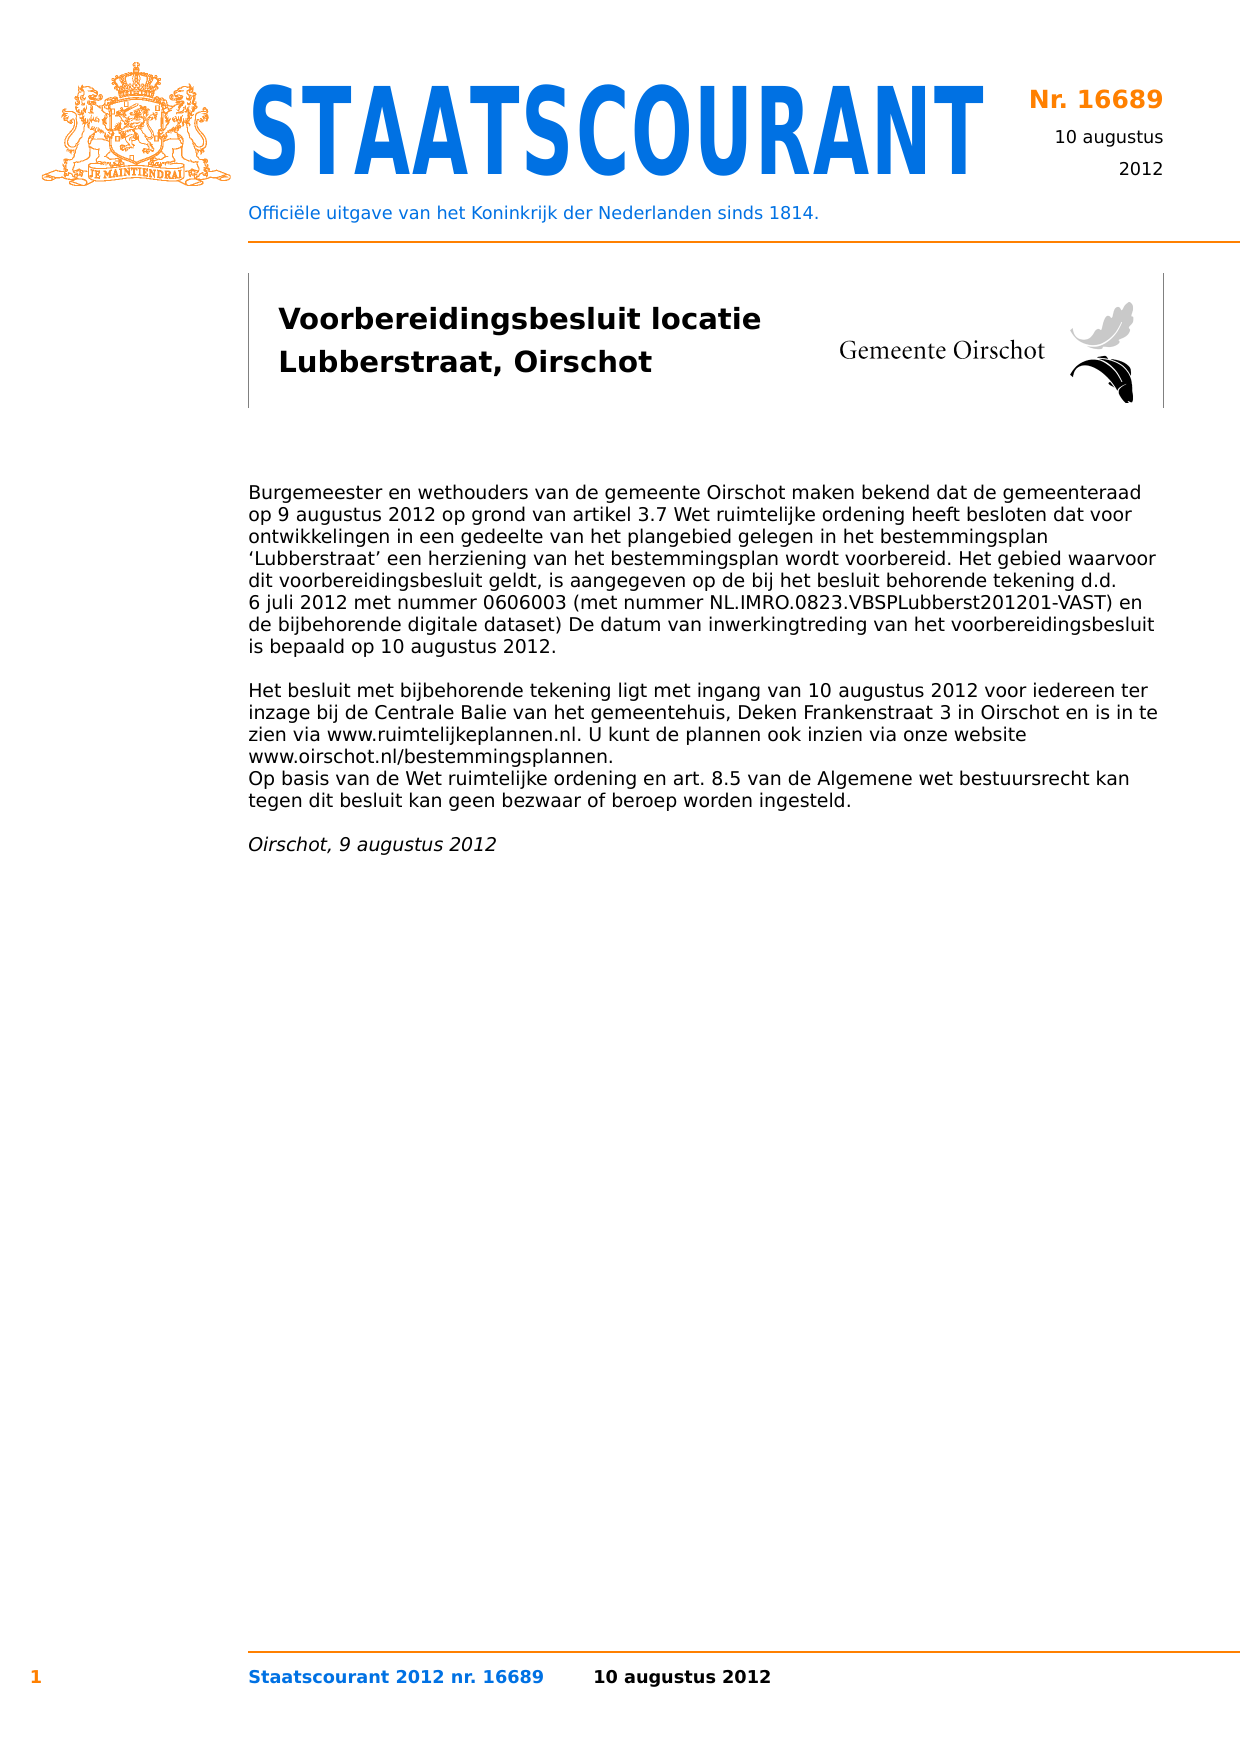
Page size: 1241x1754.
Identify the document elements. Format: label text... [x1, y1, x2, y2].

table_cell 10 augustus [998, 121, 1240, 153]
text Burgemeester en wethouders van de gemeente Oirschot maken bekend dat de gemeenteraad op 9 augustus 2012 op grond van artikel 3.7 Wet ruimtelijke ordening heeft besloten dat voor ontwikkelingen in een gedeelte van het plangebied gelegen in het bestemmingsplan ‘Lubberstraat’ een herziening van het bestemmingsplan wordt voorbereid. Het gebied waarvoor dit voorbereidingsbesluit geldt, is aangegeven op de bij het besluit behorende tekening d.d. 6 juli 2012 met nummer 0606003 (met nummer NL.IMRO.0823.VBSPLubberst201201-VAST) en de bijbehorende digitale dataset) De datum van inwerkingtreding van het voorbereidingsbesluit is bepaald op 10 augustus 2012. [248, 482, 1163, 658]
table_cell Officiële uitgave van het Koninkrijk der Nederlanden sinds 1814. [248, 203, 1240, 241]
picture [838, 302, 1134, 403]
text Het besluit met bijbehorende tekening ligt met ingang van 10 augustus 2012 voor iedereen ter inzage bij de Centrale Balie van het gemeentehuis, Deken Frankenstraat 3 in Oirschot en is in te zien via www.ruimtelijkeplannen.nl. U kunt de plannen ook inzien via onze website www.oirschot.nl/bestemmingsplannen. [248, 680, 1163, 768]
text Op basis van de Wet ruimtelijke ordening en art. 8.5 van de Algemene wet bestuursrecht kan tegen dit besluit kan geen bezwaar of beroep worden ingesteld. [248, 768, 1163, 812]
table_header [25, 62, 248, 241]
table_header STAATSCOURANT [248, 62, 998, 203]
table_header Nr. 16689 [998, 62, 1240, 121]
text Oirschot, 9 augustus 2012 [248, 834, 1163, 856]
subtitle Voorbereidingsbesluit locatie Lubberstraat, Oirschot [249, 273, 1163, 408]
picture [41, 62, 231, 186]
table_cell 2012 [998, 153, 1240, 203]
